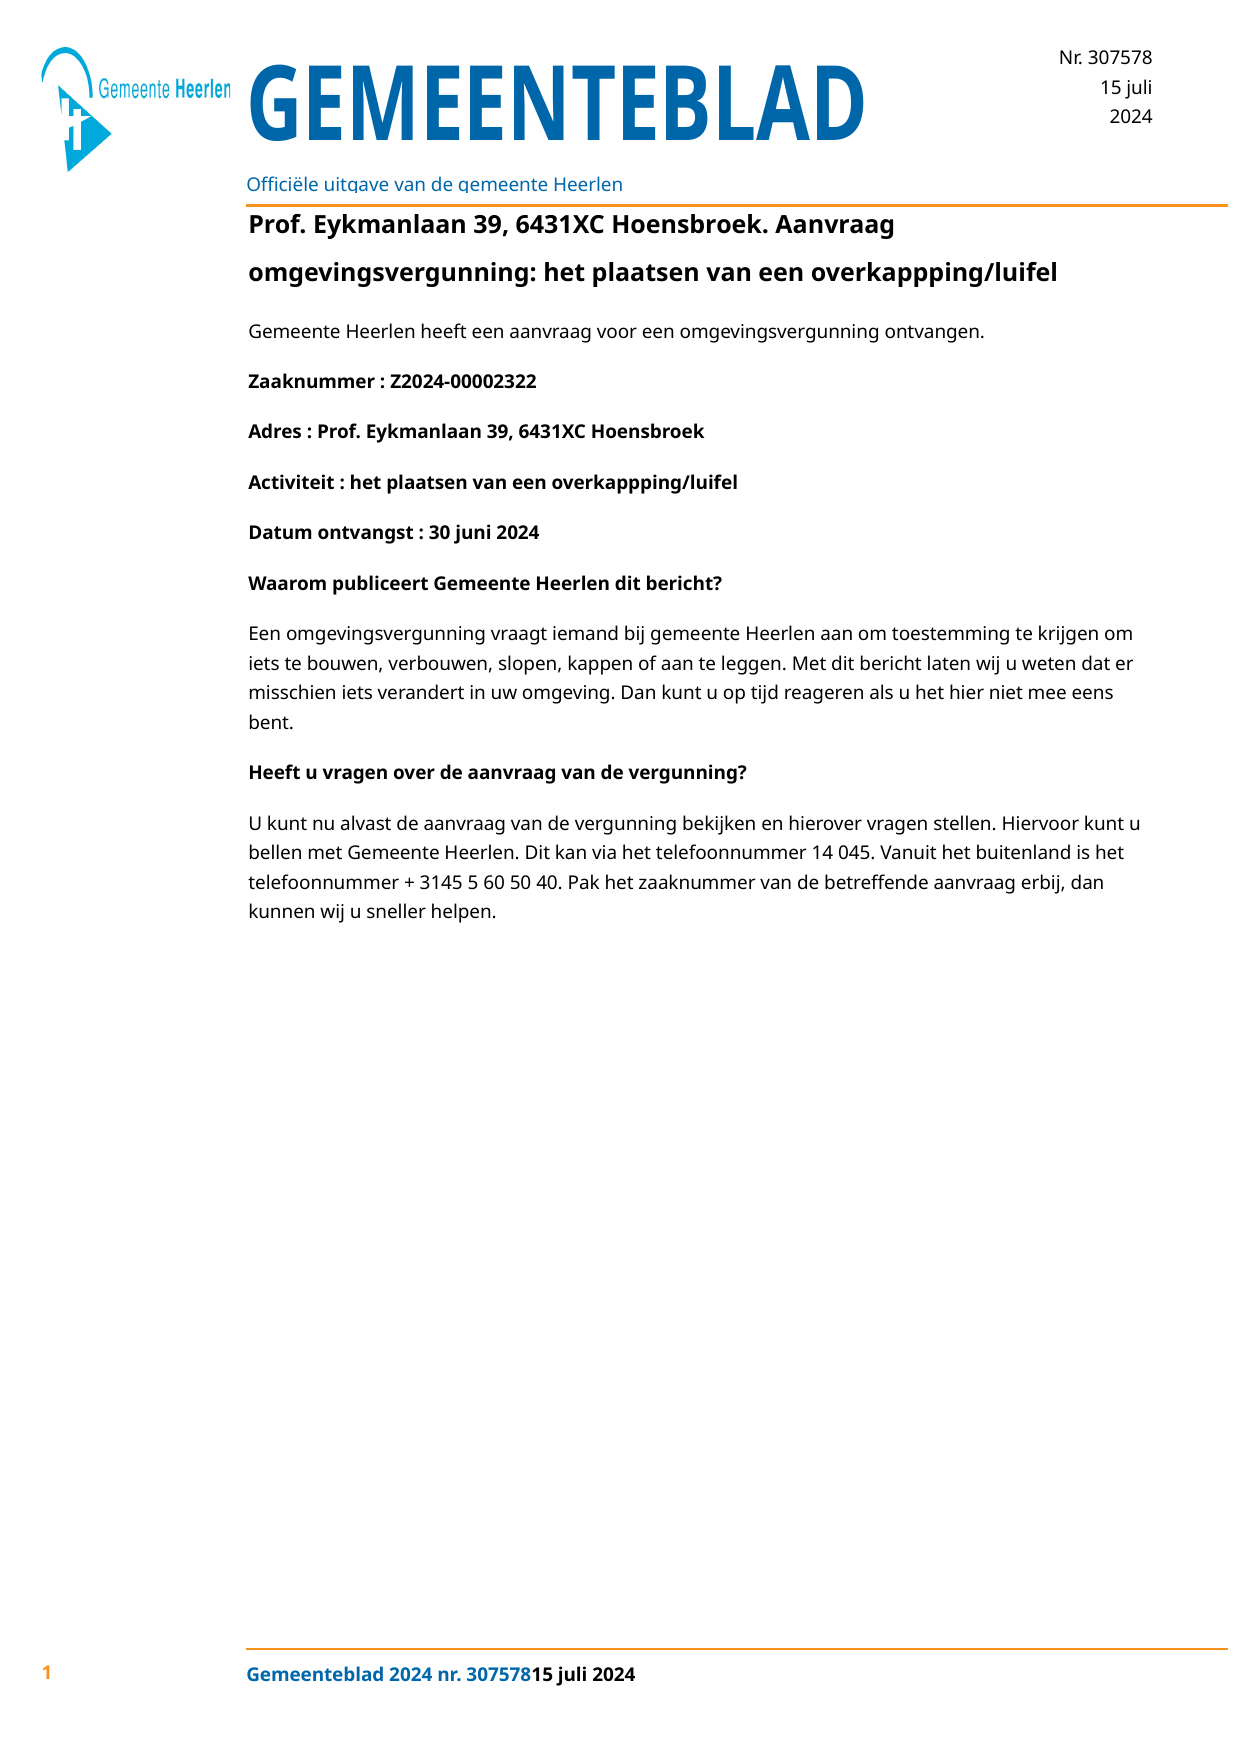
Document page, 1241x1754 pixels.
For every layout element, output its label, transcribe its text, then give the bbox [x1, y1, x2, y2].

text Activiteit : het plaatsen van een overkappping/luifel [248, 469, 1152, 495]
text Datum ontvangst : 30 juni 2024 [248, 519, 1152, 545]
text Gemeente Heerlen heeft een aanvraag voor een omgevingsvergunning ontvangen. [248, 318, 1152, 344]
text U kunt nu alvast de aanvraag van de vergunning bekijken en hierover vragen stellen. Hiervoor kunt u bellen met Gemeente Heerlen. Dit kan via het telefoonnummer 14 045. Vanuit het buitenland is het telefoonnummer + 3145 5 60 50 40. Pak het zaaknummer van de betreffende aanvraag erbij, dan kunnen wij u sneller helpen. [248, 810, 1152, 924]
text Heeft u vragen over de aanvraag van de vergunning? [248, 759, 1152, 785]
text Zaaknummer : Z2024-00002322 [248, 368, 1152, 394]
text Waarom publiceert Gemeente Heerlen dit bericht? [248, 570, 1152, 596]
text Prof. Eykmanlaan 39, 6431XC Hoensbroek. Aanvraag omgevingsvergunning: het plaatsen van een overkappping/luifel [248, 207, 1152, 288]
picture [41, 47, 59, 70]
text Adres : Prof. Eykmanlaan 39, 6431XC Hoensbroek [248, 419, 1152, 444]
text Een omgevingsvergunning vraagt iemand bij gemeente Heerlen aan om toestemming te krijgen om iets te bouwen, verbouwen, slopen, kappen of aan te leggen. Met dit bericht laten wij u weten dat er misschien iets verandert in uw omgeving. Dan kunt u op tijd reageren als u het hier niet mee eens bent. [248, 620, 1152, 735]
picture [41, 47, 231, 172]
